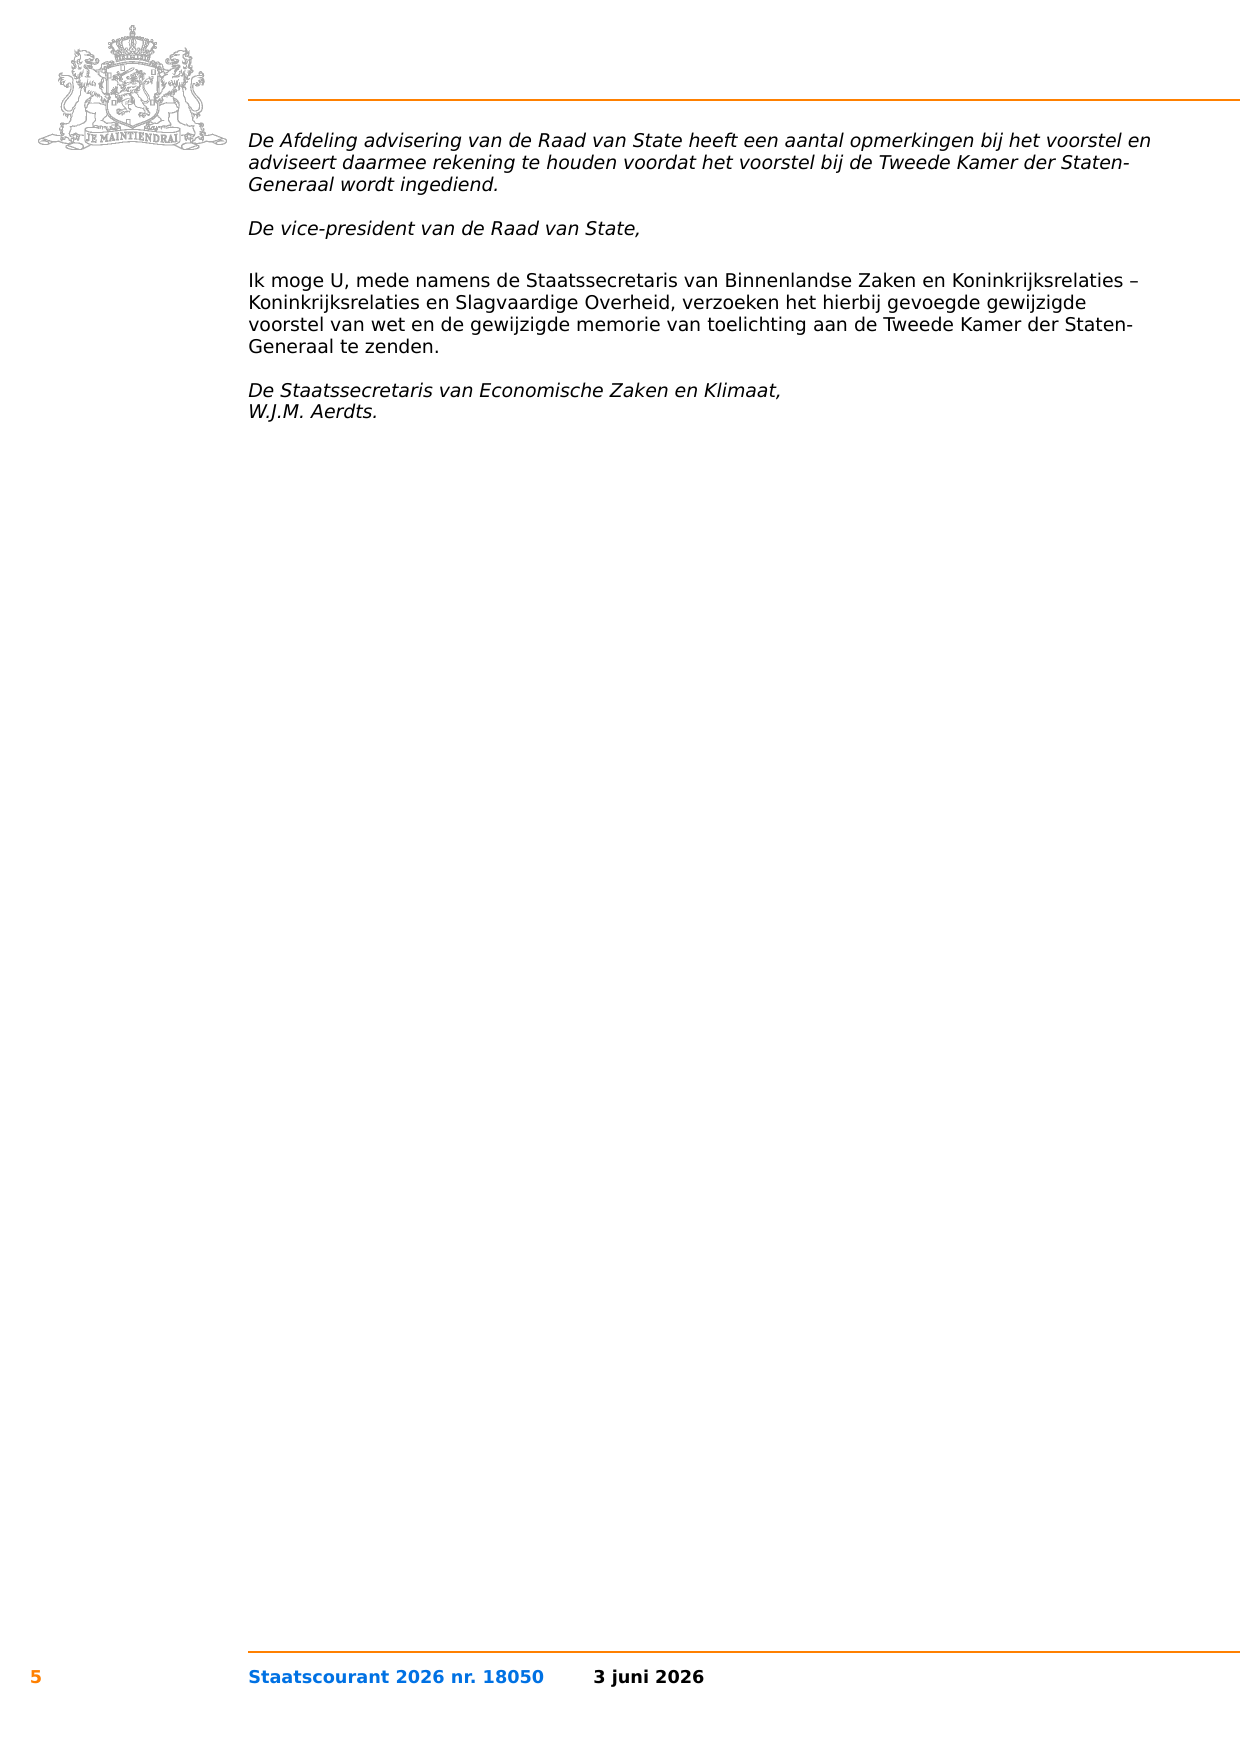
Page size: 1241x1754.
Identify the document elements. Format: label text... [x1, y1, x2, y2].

text De Staatssecretaris van Economische Zaken en Klimaat, W.J.M. Aerdts. [248, 379, 1163, 423]
picture [38, 25, 227, 150]
text Ik moge U, mede namens de Staatssecretaris van Binnenlandse Zaken en Koninkrijksrelaties – Koninkrijksrelaties en Slagvaardige Overheid, verzoeken het hierbij gevoegde gewijzigde voorstel van wet en de gewijzigde memorie van toelichting aan de Tweede Kamer der Staten-Generaal te zenden. [248, 270, 1163, 358]
text De Afdeling advisering van de Raad van State heeft een aantal opmerkingen bij het voorstel en adviseert daarmee rekening te houden voordat het voorstel bij de Tweede Kamer der Staten-Generaal wordt ingediend. [248, 130, 1163, 196]
text De vice-president van de Raad van State, [248, 218, 1163, 240]
